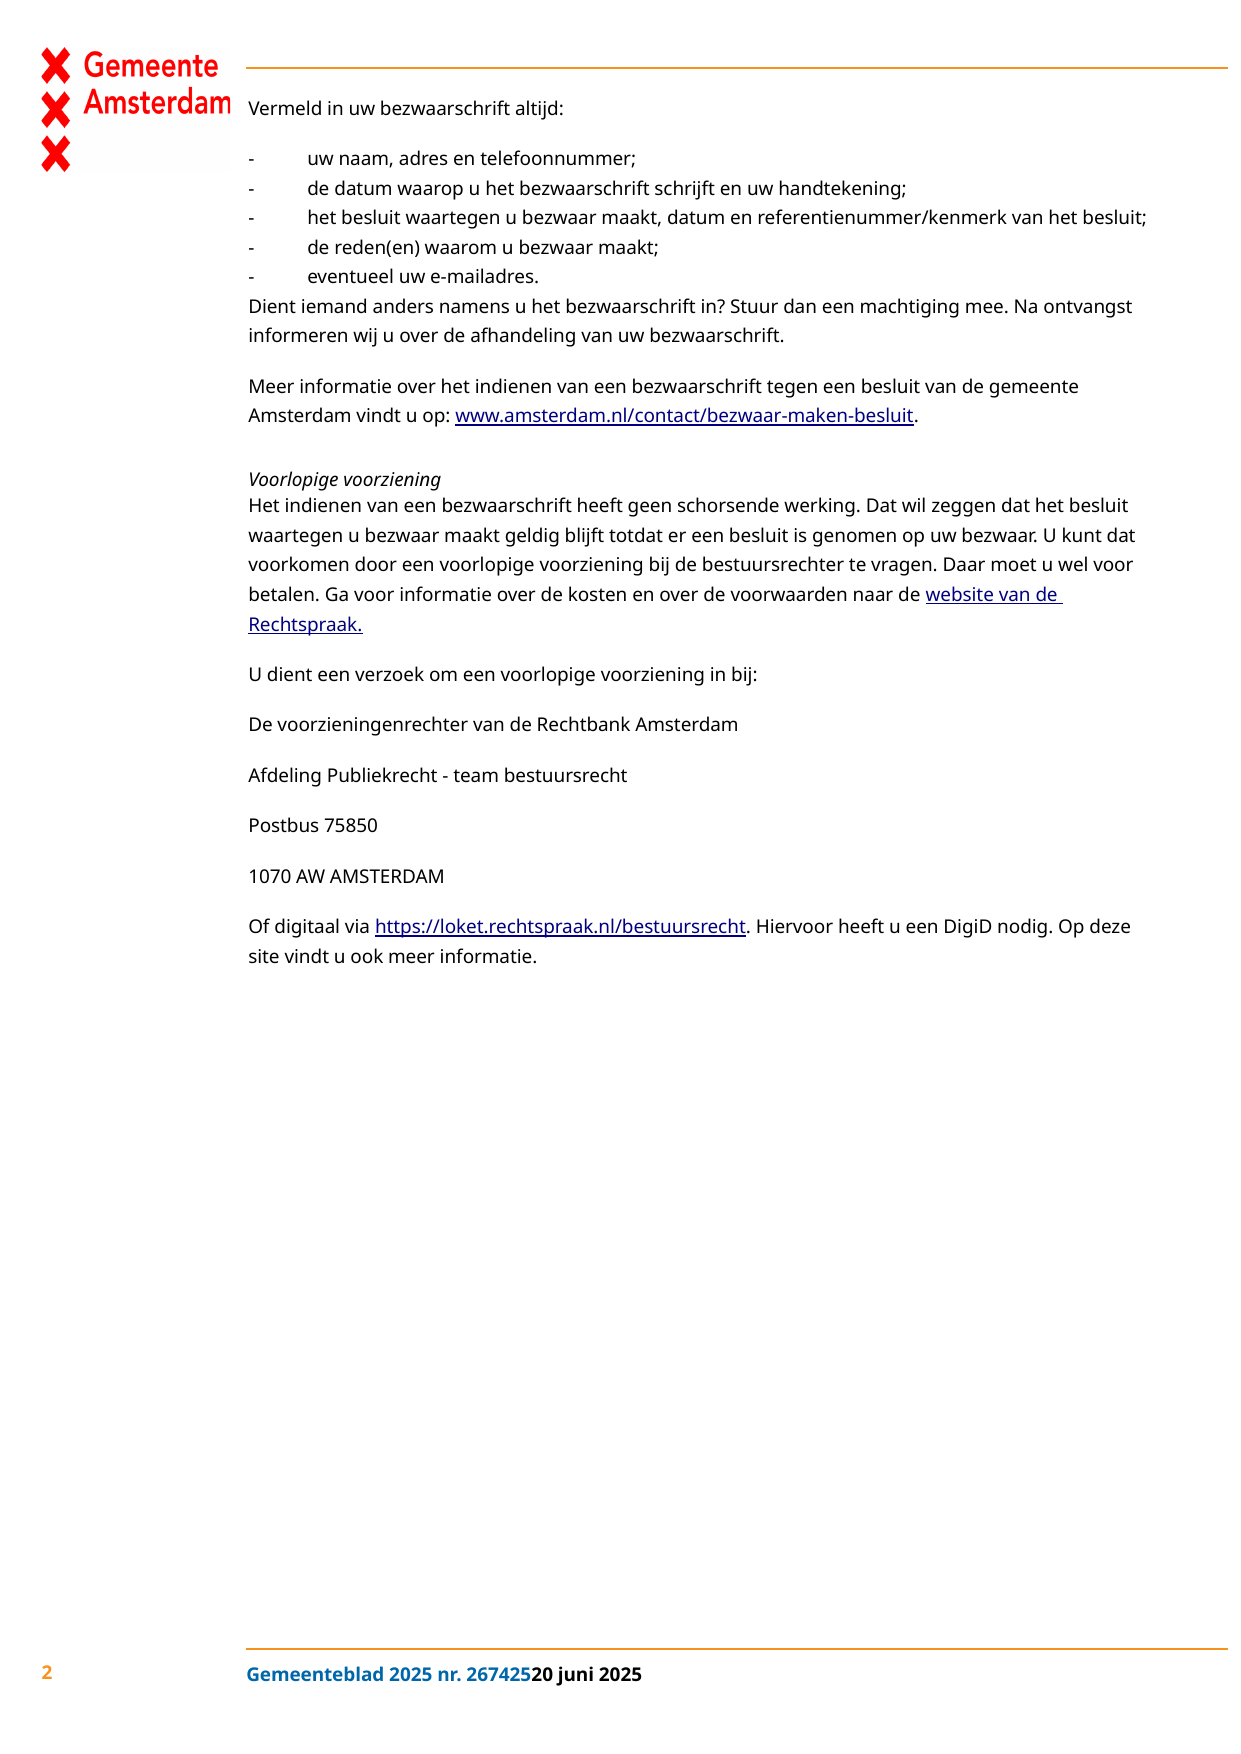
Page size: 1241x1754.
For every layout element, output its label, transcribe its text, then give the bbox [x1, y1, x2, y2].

text Het indienen van een bezwaarschrift heeft geen schorsende werking. Dat wil zeggen dat het besluit waartegen u bezwaar maakt geldig blijft totdat er een besluit is genomen op uw bezwaar. U kunt dat voorkomen door een voorlopige voorziening bij de bestuursrechter te vragen. Daar moet u wel voor betalen. Ga voor informatie over de kosten en over de voorwaarden naar de website van de Rechtspraak. [248, 492, 1152, 636]
text Of digitaal via https://loket.rechtspraak.nl/bestuursrecht. Hiervoor heeft u een DigiD nodig. Op deze site vindt u ook meer informatie. [248, 913, 1152, 968]
list het besluit waartegen u bezwaar maakt, datum en referentienummer/kenmerk van het besluit; [248, 204, 1152, 230]
list uw naam, adres en telefoonnummer; [248, 145, 1152, 171]
text Voorlopige voorziening [248, 467, 1152, 492]
list de reden(en) waarom u bezwaar maakt; [248, 234, 1152, 260]
list eventueel uw e-mailadres. [248, 263, 1152, 289]
text Afdeling Publiekrecht - team bestuursrecht [248, 762, 1152, 788]
text U dient een verzoek om een voorlopige voorziening in bij: [248, 661, 1152, 687]
text Meer informatie over het indienen van een bezwaarschrift tegen een besluit van de gemeente Amsterdam vindt u op: www.amsterdam.nl/contact/bezwaar-maken-besluit. [248, 373, 1152, 428]
list de datum waarop u het bezwaarschrift schrijft en uw handtekening; [248, 175, 1152, 201]
text 1070 AW AMSTERDAM [248, 863, 1152, 888]
text Dient iemand anders namens u het bezwaarschrift in? Stuur dan een machtiging mee. Na ontvangst informeren wij u over de afhandeling van uw bezwaarschrift. [248, 293, 1152, 348]
text De voorzieningenrechter van de Rechtbank Amsterdam [248, 712, 1152, 737]
text Postbus 75850 [248, 812, 1152, 838]
text Vermeld in uw bezwaarschrift altijd: [248, 95, 1152, 121]
picture [41, 47, 231, 172]
